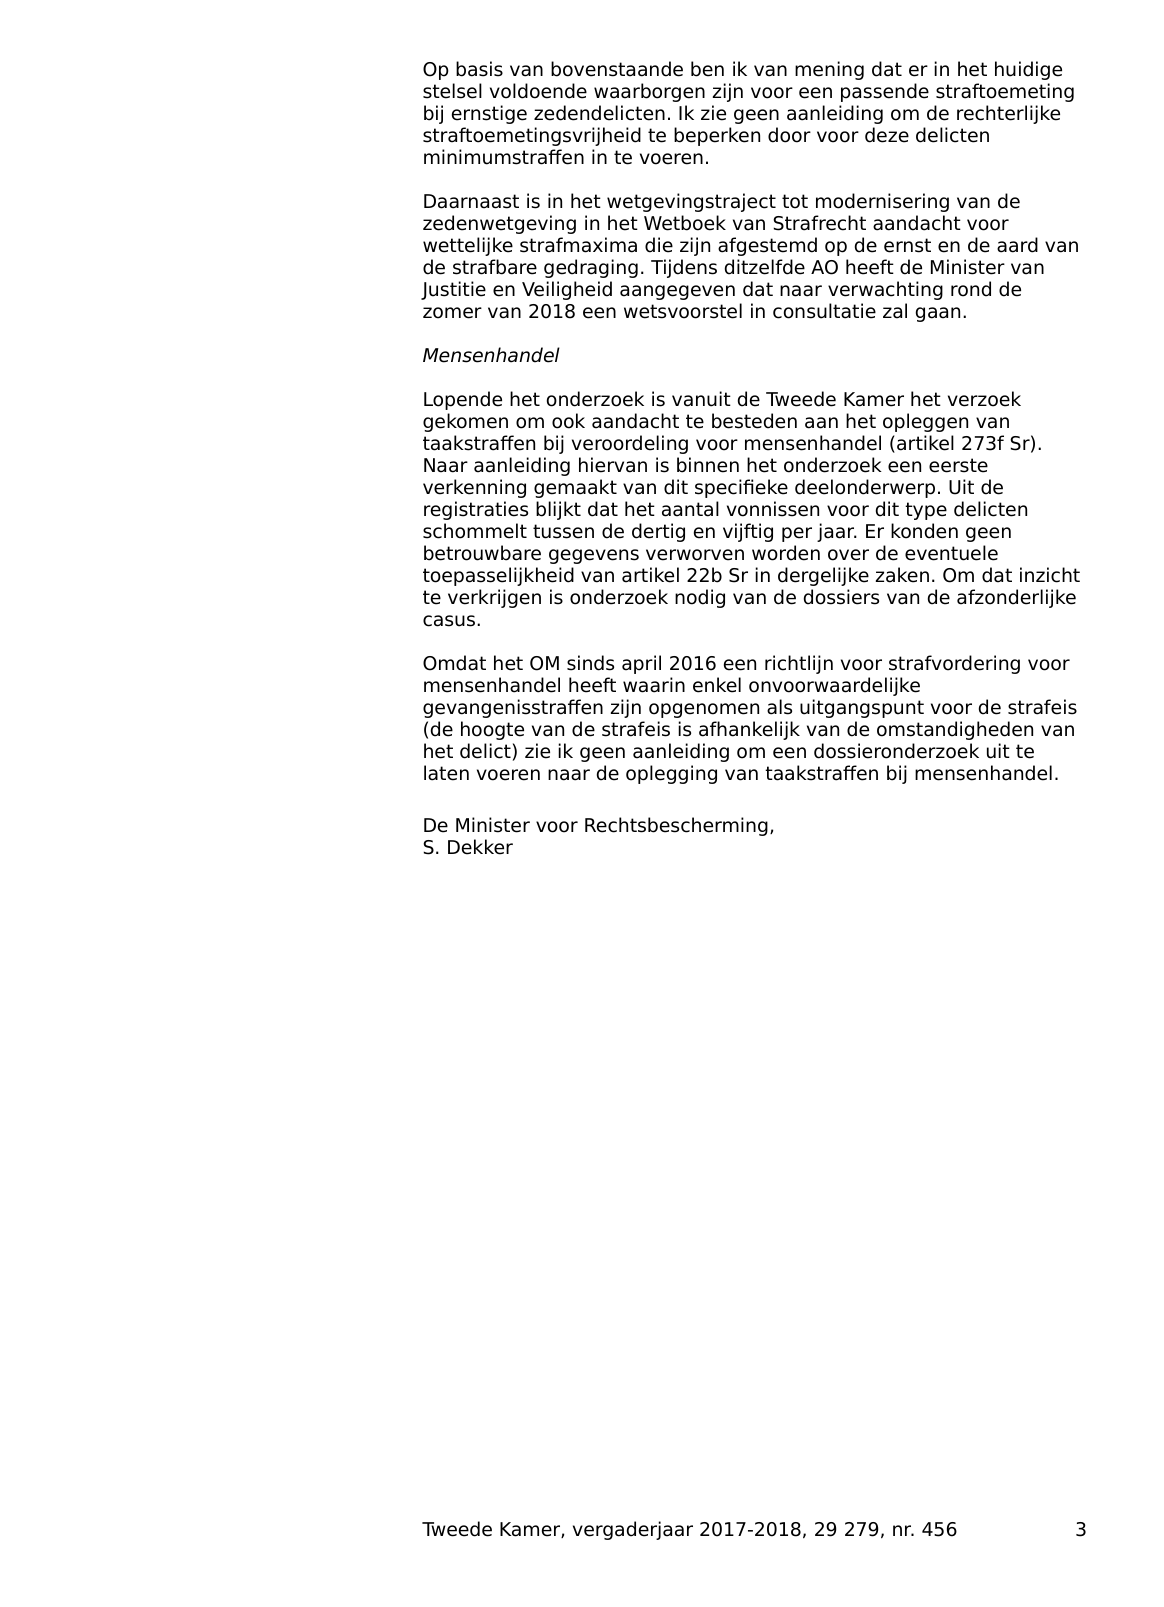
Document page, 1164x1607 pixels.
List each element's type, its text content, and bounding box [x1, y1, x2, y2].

text Omdat het OM sinds april 2016 een richtlijn voor strafvordering voor mensenhandel heeft waarin enkel onvoorwaardelijke gevangenisstraffen zijn opgenomen als uitgangspunt voor de strafeis (de hoogte van de strafeis is afhankelijk van de omstandigheden van het delict) zie ik geen aanleiding om een dossieronderzoek uit te laten voeren naar de oplegging van taakstraffen bij mensenhandel. [422, 653, 1087, 785]
text Op basis van bovenstaande ben ik van mening dat er in het huidige stelsel voldoende waarborgen zijn voor een passende straftoemeting bij ernstige zedendelicten. Ik zie geen aanleiding om de rechterlijke straftoemetingsvrijheid te beperken door voor deze delicten minimumstraffen in te voeren. [422, 59, 1087, 169]
text Daarnaast is in het wetgevingstraject tot modernisering van de zedenwetgeving in het Wetboek van Strafrecht aandacht voor wettelijke strafmaxima die zijn afgestemd op de ernst en de aard van de strafbare gedraging. Tijdens ditzelfde AO heeft de Minister van Justitie en Veiligheid aangegeven dat naar verwachting rond de zomer van 2018 een wetsvoorstel in consultatie zal gaan. [422, 191, 1087, 323]
subtitle Mensenhandel [422, 345, 1087, 367]
text Lopende het onderzoek is vanuit de Tweede Kamer het verzoek gekomen om ook aandacht te besteden aan het opleggen van taakstraffen bij veroordeling voor mensenhandel (artikel 273f Sr). Naar aanleiding hiervan is binnen het onderzoek een eerste verkenning gemaakt van dit specifieke deelonderwerp. Uit de registraties blijkt dat het aantal vonnissen voor dit type delicten schommelt tussen de dertig en vijftig per jaar. Er konden geen betrouwbare gegevens verworven worden over de eventuele toepasselijkheid van artikel 22b Sr in dergelijke zaken. Om dat inzicht te verkrijgen is onderzoek nodig van de dossiers van de afzonderlijke casus. [422, 389, 1087, 631]
text De Minister voor Rechtsbescherming, S. Dekker [422, 815, 1087, 859]
